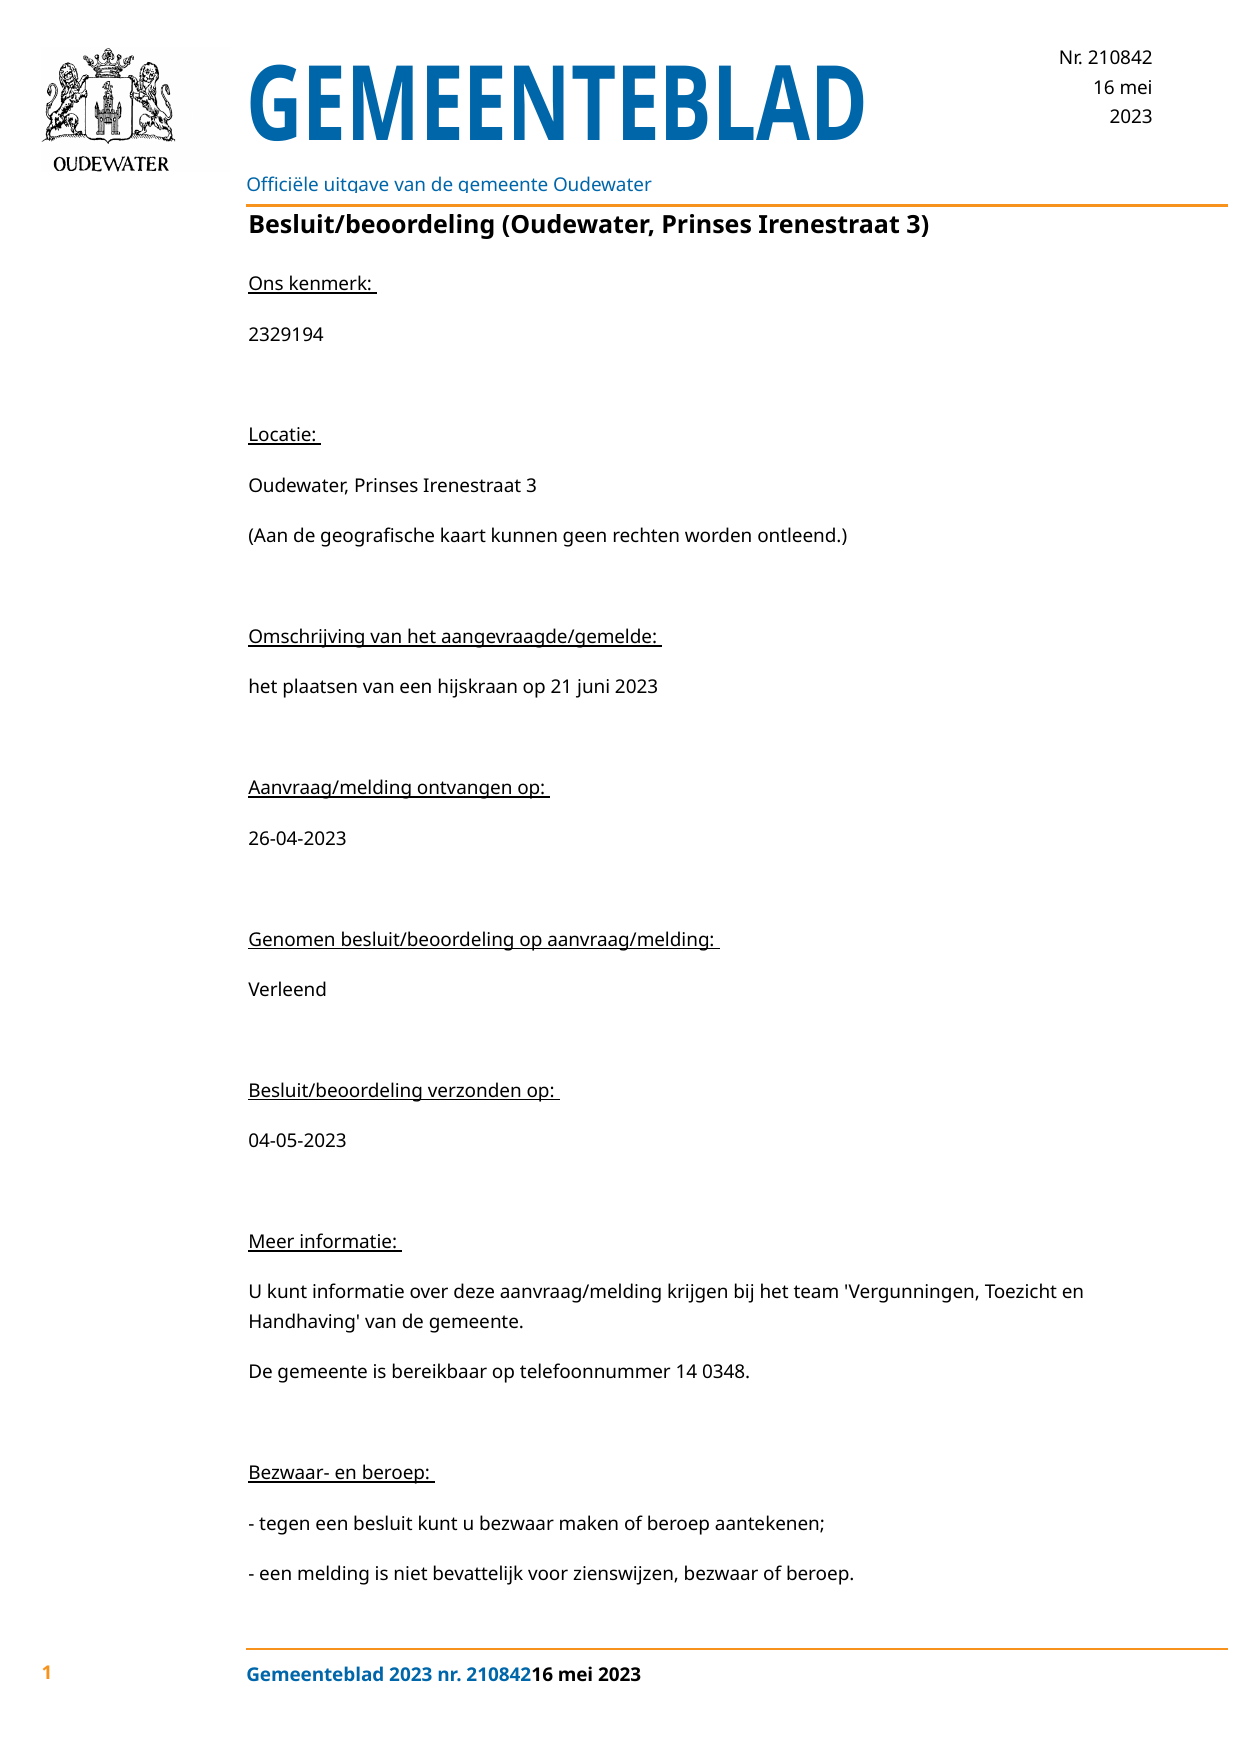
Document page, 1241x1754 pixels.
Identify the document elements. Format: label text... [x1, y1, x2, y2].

text U kunt informatie over deze aanvraag/melding krijgen bij het team 'Vergunningen, Toezicht en Handhaving' van de gemeente. [248, 1279, 1152, 1334]
text 2329194 [248, 321, 1152, 346]
text (Aan de geografische kaart kunnen geen rechten worden ontleend.) [248, 522, 1152, 548]
picture [41, 47, 231, 172]
text Locatie: [248, 422, 1152, 447]
text Besluit/beoordeling (Oudewater, Prinses Irenestraat 3) [248, 207, 1152, 241]
text De gemeente is bereikbaar op telefoonnummer 14 0348. [248, 1359, 1152, 1384]
text het plaatsen van een hijskraan op 21 juni 2023 [248, 674, 1152, 699]
text Verleend [248, 976, 1152, 1002]
text 04-05-2023 [248, 1127, 1152, 1153]
text Bezwaar- en beroep: [248, 1459, 1152, 1485]
text Meer informatie: [248, 1228, 1152, 1254]
text Ons kenmerk: [248, 270, 1152, 296]
text - een melding is niet bevattelijk voor zienswijzen, bezwaar of beroep. [248, 1560, 1152, 1586]
text - tegen een besluit kunt u bezwaar maken of beroep aantekenen; [248, 1510, 1152, 1536]
text Besluit/beoordeling verzonden op: [248, 1077, 1152, 1103]
text 26-04-2023 [248, 825, 1152, 851]
text Omschrijving van het aangevraagde/gemelde: [248, 623, 1152, 649]
text Oudewater, Prinses Irenestraat 3 [248, 472, 1152, 498]
text Genomen besluit/beoordeling op aanvraag/melding: [248, 926, 1152, 951]
text Aanvraag/melding ontvangen op: [248, 774, 1152, 800]
